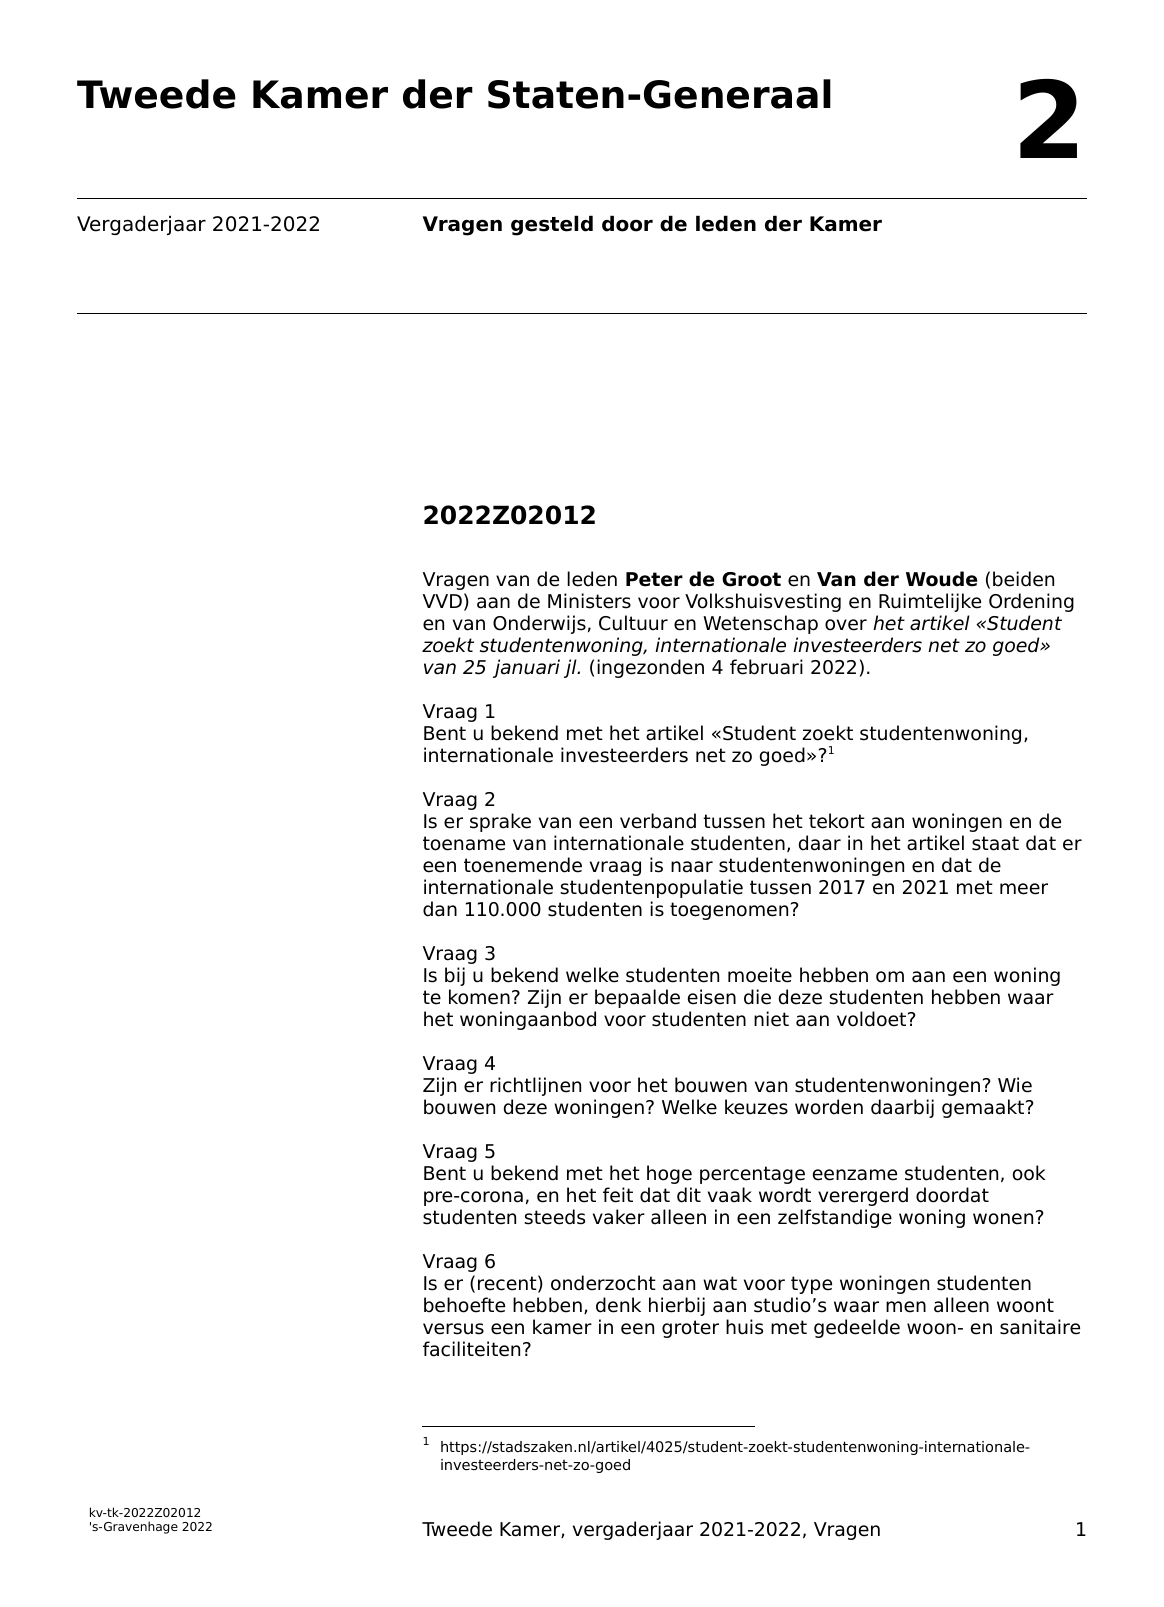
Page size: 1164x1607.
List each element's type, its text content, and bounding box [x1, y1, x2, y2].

text https://stadszaken.nl/artikel/4025/student-zoekt-studentenwoning-internationale-investeerders-net-zo-goed [422, 1435, 1087, 1474]
table_cell Vergaderjaar 2021-2022 [77, 199, 422, 313]
text Bent u bekend met het artikel «Student zoekt studentenwoning, internationale investeerders net zo goed»? [422, 723, 1087, 767]
text Vraag 3 [422, 943, 1087, 965]
text Vraag 2 [422, 789, 1087, 811]
text Vraag 5 [422, 1141, 1087, 1163]
text Vragen van de leden Peter de Groot en Van der Woude (beiden VVD) aan de Ministers voor Volkshuisvesting en Ruimtelijke Ordening en van Onderwijs, Cultuur en Wetenschap over het artikel «Student zoekt studentenwoning, internationale investeerders net zo goed» van 25 januari jl. (ingezonden 4 februari 2022). [422, 569, 1087, 679]
text Zijn er richtlijnen voor het bouwen van studentenwoningen? Wie bouwen deze woningen? Welke keuzes worden daarbij gemaakt? [422, 1075, 1087, 1119]
text kv-tk-2022Z02012 [88, 1506, 323, 1520]
table_cell Vragen gesteld door de leden der Kamer [422, 199, 1087, 313]
text Bent u bekend met het hoge percentage eenzame studenten, ook pre-corona, en het feit dat dit vaak wordt verergerd doordat studenten steeds vaker alleen in een zelfstandige woning wonen? [422, 1163, 1087, 1229]
text Vraag 4 [422, 1053, 1087, 1075]
text Is er (recent) onderzocht aan wat voor type woningen studenten behoefte hebben, denk hierbij aan studio’s waar men alleen woont versus een kamer in een groter huis met gedeelde woon- en sanitaire faciliteiten? [422, 1273, 1087, 1361]
table_header 2 [886, 59, 1087, 198]
text 's-Gravenhage 2022 [88, 1520, 323, 1534]
text Vraag 6 [422, 1251, 1087, 1273]
text Vraag 1 [422, 701, 1087, 723]
text Is bij u bekend welke studenten moeite hebben om aan een woning te komen? Zijn er bepaalde eisen die deze studenten hebben waar het woningaanbod voor studenten niet aan voldoet? [422, 965, 1087, 1031]
text Is er sprake van een verband tussen het tekort aan woningen en de toename van internationale studenten, daar in het artikel staat dat er een toenemende vraag is naar studentenwoningen en dat de internationale studentenpopulatie tussen 2017 en 2021 met meer dan 110.000 studenten is toegenomen? [422, 811, 1087, 921]
table_header Tweede Kamer der Staten-Generaal [77, 59, 886, 198]
text 2022Z02012 [422, 501, 1087, 531]
